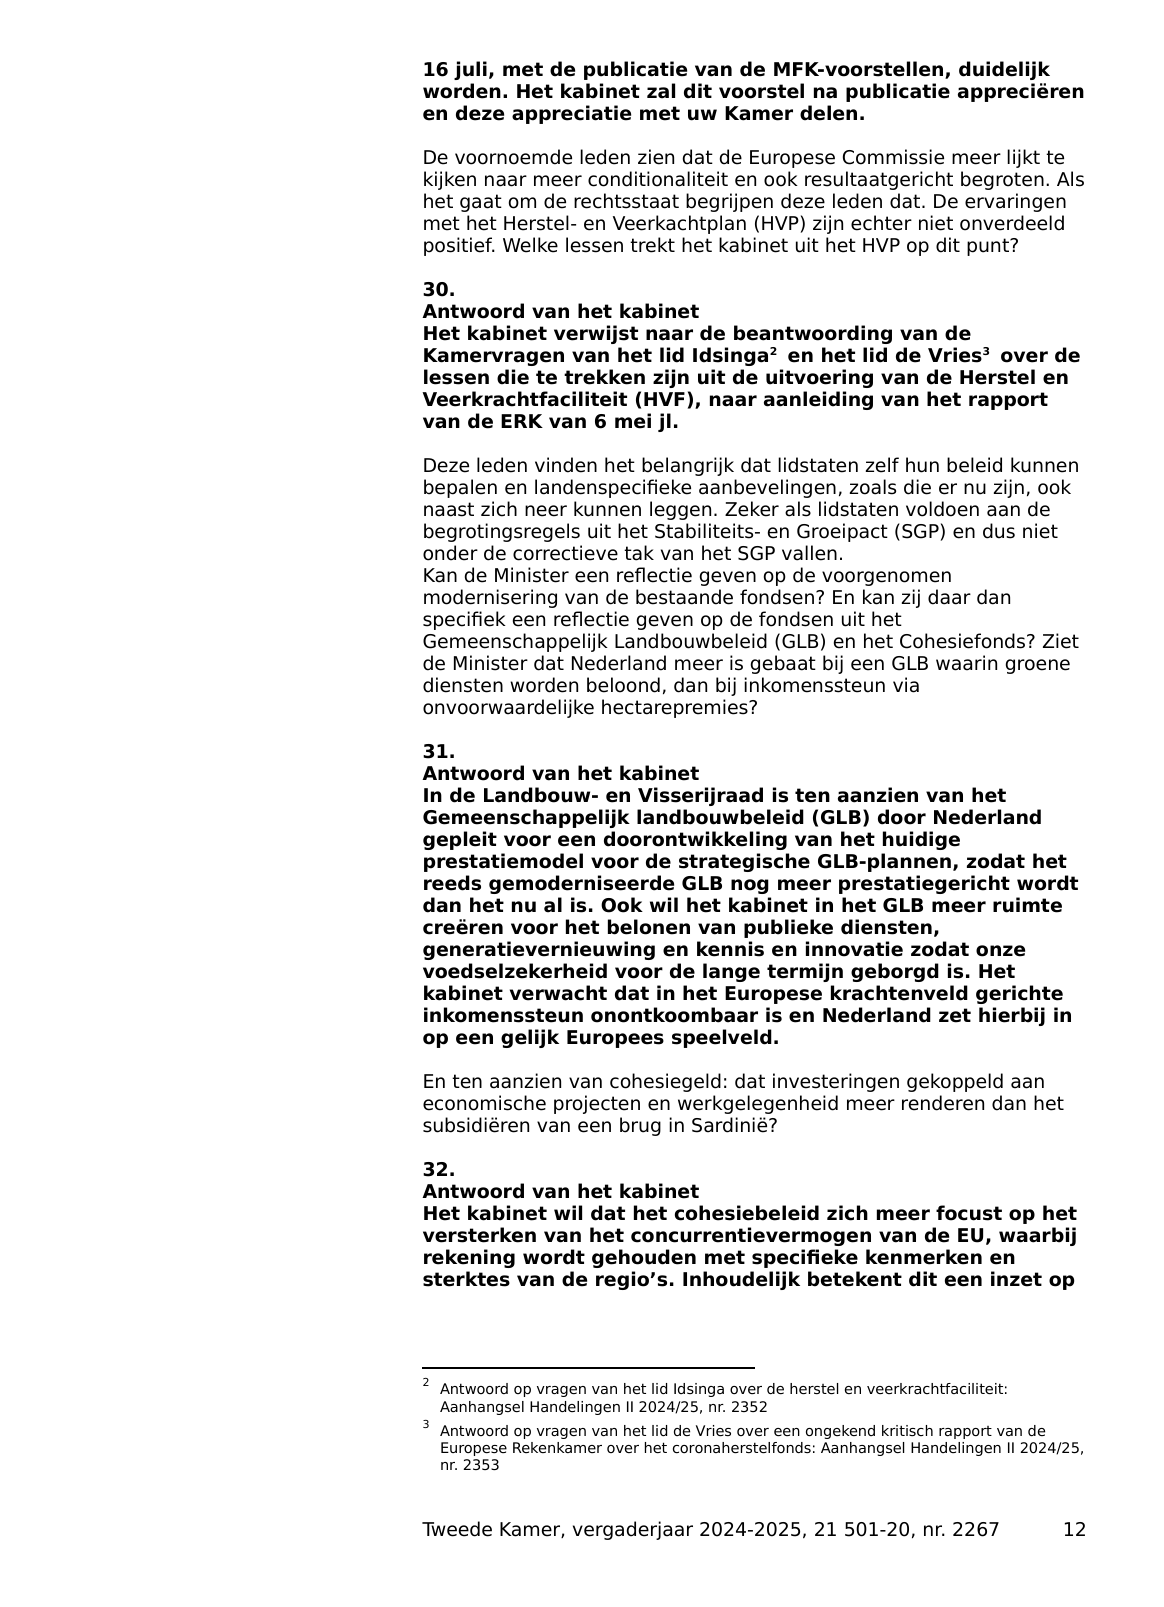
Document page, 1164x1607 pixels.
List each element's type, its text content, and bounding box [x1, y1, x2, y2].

text Het kabinet wil dat het cohesiebeleid zich meer focust op het versterken van het concurrentievermogen van de EU, waarbij rekening wordt gehouden met specifieke kenmerken en sterktes van de regio’s. Inhoudelijk betekent dit een inzet op [422, 1203, 1087, 1291]
text 31. [422, 741, 1087, 763]
text En ten aanzien van cohesiegeld: dat investeringen gekoppeld aan economische projecten en werkgelegenheid meer renderen dan het subsidiëren van een brug in Sardinië? [422, 1071, 1087, 1137]
text Het kabinet verwijst naar de beantwoording van de Kamervragen van het lid Idsinga en het lid de Vries over de lessen die te trekken zijn uit de uitvoering van de Herstel en Veerkrachtfaciliteit (HVF), naar aanleiding van het rapport van de ERK van 6 mei jl. [422, 323, 1087, 433]
text Deze leden vinden het belangrijk dat lidstaten zelf hun beleid kunnen bepalen en landenspecifieke aanbevelingen, zoals die er nu zijn, ook naast zich neer kunnen leggen. Zeker als lidstaten voldoen aan de begrotingsregels uit het Stabiliteits- en Groeipact (SGP) en dus niet onder de correctieve tak van het SGP vallen. [422, 455, 1087, 565]
text Kan de Minister een reflectie geven op de voorgenomen modernisering van de bestaande fondsen? En kan zij daar dan specifiek een reflectie geven op de fondsen uit het Gemeenschappelijk Landbouwbeleid (GLB) en het Cohesiefonds? Ziet de Minister dat Nederland meer is gebaat bij een GLB waarin groene diensten worden beloond, dan bij inkomenssteun via onvoorwaardelijke hectarepremies? [422, 565, 1087, 719]
text In de Landbouw- en Visserijraad is ten aanzien van het Gemeenschappelijk landbouwbeleid (GLB) door Nederland gepleit voor een doorontwikkeling van het huidige prestatiemodel voor de strategische GLB-plannen, zodat het reeds gemoderniseerde GLB nog meer prestatiegericht wordt dan het nu al is. Ook wil het kabinet in het GLB meer ruimte creëren voor het belonen van publieke diensten, generatievernieuwing en kennis en innovatie zodat onze voedselzekerheid voor de lange termijn geborgd is. Het kabinet verwacht dat in het Europese krachtenveld gerichte inkomenssteun onontkoombaar is en Nederland zet hierbij in op een gelijk Europees speelveld. [422, 785, 1087, 1049]
text 30. [422, 279, 1087, 301]
text Antwoord van het kabinet [422, 1181, 1087, 1203]
text Antwoord van het kabinet [422, 301, 1087, 323]
text 32. [422, 1159, 1087, 1181]
text Antwoord op vragen van het lid de Vries over een ongekend kritisch rapport van de Europese Rekenkamer over het coronaherstelfonds: Aanhangsel Handelingen II 2024/25, nr. 2353 [422, 1418, 1087, 1474]
text De voornoemde leden zien dat de Europese Commissie meer lijkt te kijken naar meer conditionaliteit en ook resultaatgericht begroten. Als het gaat om de rechtsstaat begrijpen deze leden dat. De ervaringen met het Herstel- en Veerkachtplan (HVP) zijn echter niet onverdeeld positief. Welke lessen trekt het kabinet uit het HVP op dit punt? [422, 147, 1087, 257]
text 16 juli, met de publicatie van de MFK-voorstellen, duidelijk worden. Het kabinet zal dit voorstel na publicatie appreciëren en deze appreciatie met uw Kamer delen. [422, 59, 1087, 125]
text Antwoord op vragen van het lid Idsinga over de herstel en veerkrachtfaciliteit: Aanhangsel Handelingen II 2024/25, nr. 2352 [422, 1377, 1087, 1416]
text Antwoord van het kabinet [422, 763, 1087, 785]
